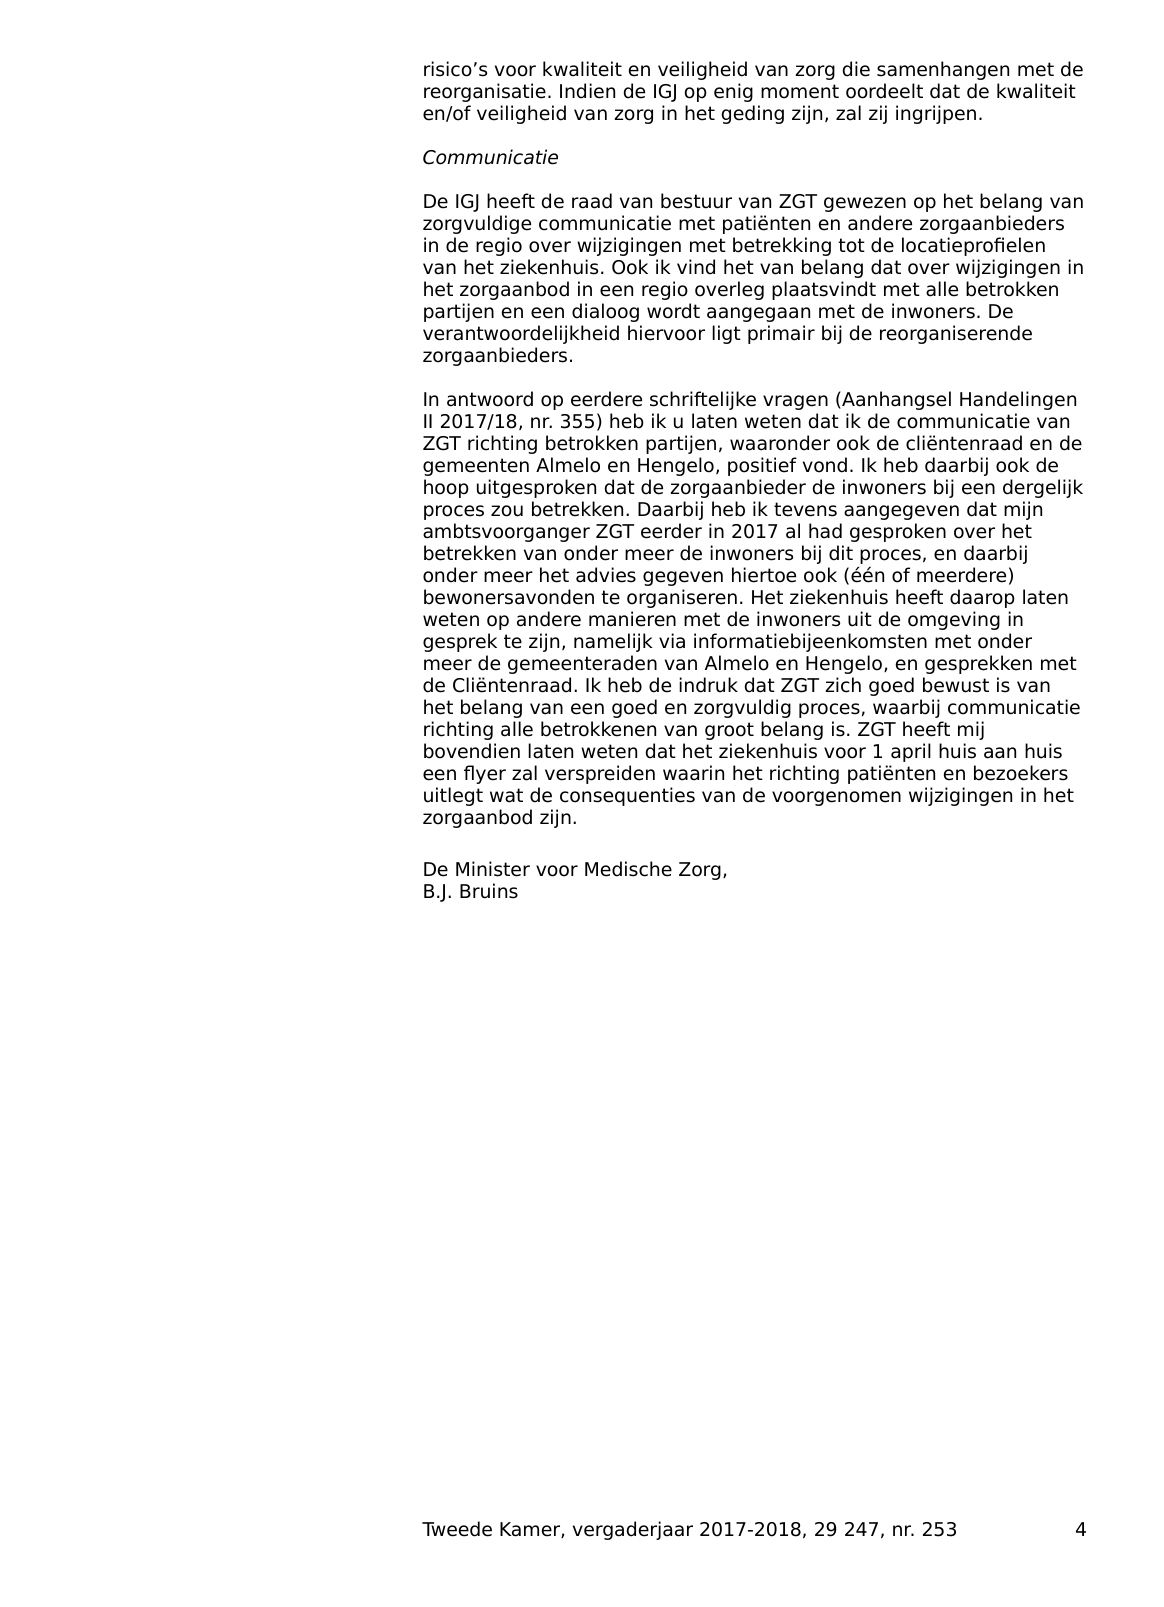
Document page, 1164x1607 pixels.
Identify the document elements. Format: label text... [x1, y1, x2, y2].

subtitle Communicatie [422, 147, 1087, 169]
text De Minister voor Medische Zorg, B.J. Bruins [422, 859, 1087, 903]
text risico’s voor kwaliteit en veiligheid van zorg die samenhangen met de reorganisatie. Indien de IGJ op enig moment oordeelt dat de kwaliteit en/of veiligheid van zorg in het geding zijn, zal zij ingrijpen. [422, 59, 1087, 125]
text In antwoord op eerdere schriftelijke vragen (Aanhangsel Handelingen II 2017/18, nr. 355) heb ik u laten weten dat ik de communicatie van ZGT richting betrokken partijen, waaronder ook de cliëntenraad en de gemeenten Almelo en Hengelo, positief vond. Ik heb daarbij ook de hoop uitgesproken dat de zorgaanbieder de inwoners bij een dergelijk proces zou betrekken. Daarbij heb ik tevens aangegeven dat mijn ambtsvoorganger ZGT eerder in 2017 al had gesproken over het betrekken van onder meer de inwoners bij dit proces, en daarbij onder meer het advies gegeven hiertoe ook (één of meerdere) bewonersavonden te organiseren. Het ziekenhuis heeft daarop laten weten op andere manieren met de inwoners uit de omgeving in gesprek te zijn, namelijk via informatiebijeenkomsten met onder meer de gemeenteraden van Almelo en Hengelo, en gesprekken met de Cliëntenraad. Ik heb de indruk dat ZGT zich goed bewust is van het belang van een goed en zorgvuldig proces, waarbij communicatie richting alle betrokkenen van groot belang is. ZGT heeft mij bovendien laten weten dat het ziekenhuis voor 1 april huis aan huis een flyer zal verspreiden waarin het richting patiënten en bezoekers uitlegt wat de consequenties van de voorgenomen wijzigingen in het zorgaanbod zijn. [422, 389, 1087, 829]
text De IGJ heeft de raad van bestuur van ZGT gewezen op het belang van zorgvuldige communicatie met patiënten en andere zorgaanbieders in de regio over wijzigingen met betrekking tot de locatieprofielen van het ziekenhuis. Ook ik vind het van belang dat over wijzigingen in het zorgaanbod in een regio overleg plaatsvindt met alle betrokken partijen en een dialoog wordt aangegaan met de inwoners. De verantwoordelijkheid hiervoor ligt primair bij de reorganiserende zorgaanbieders. [422, 191, 1087, 367]
